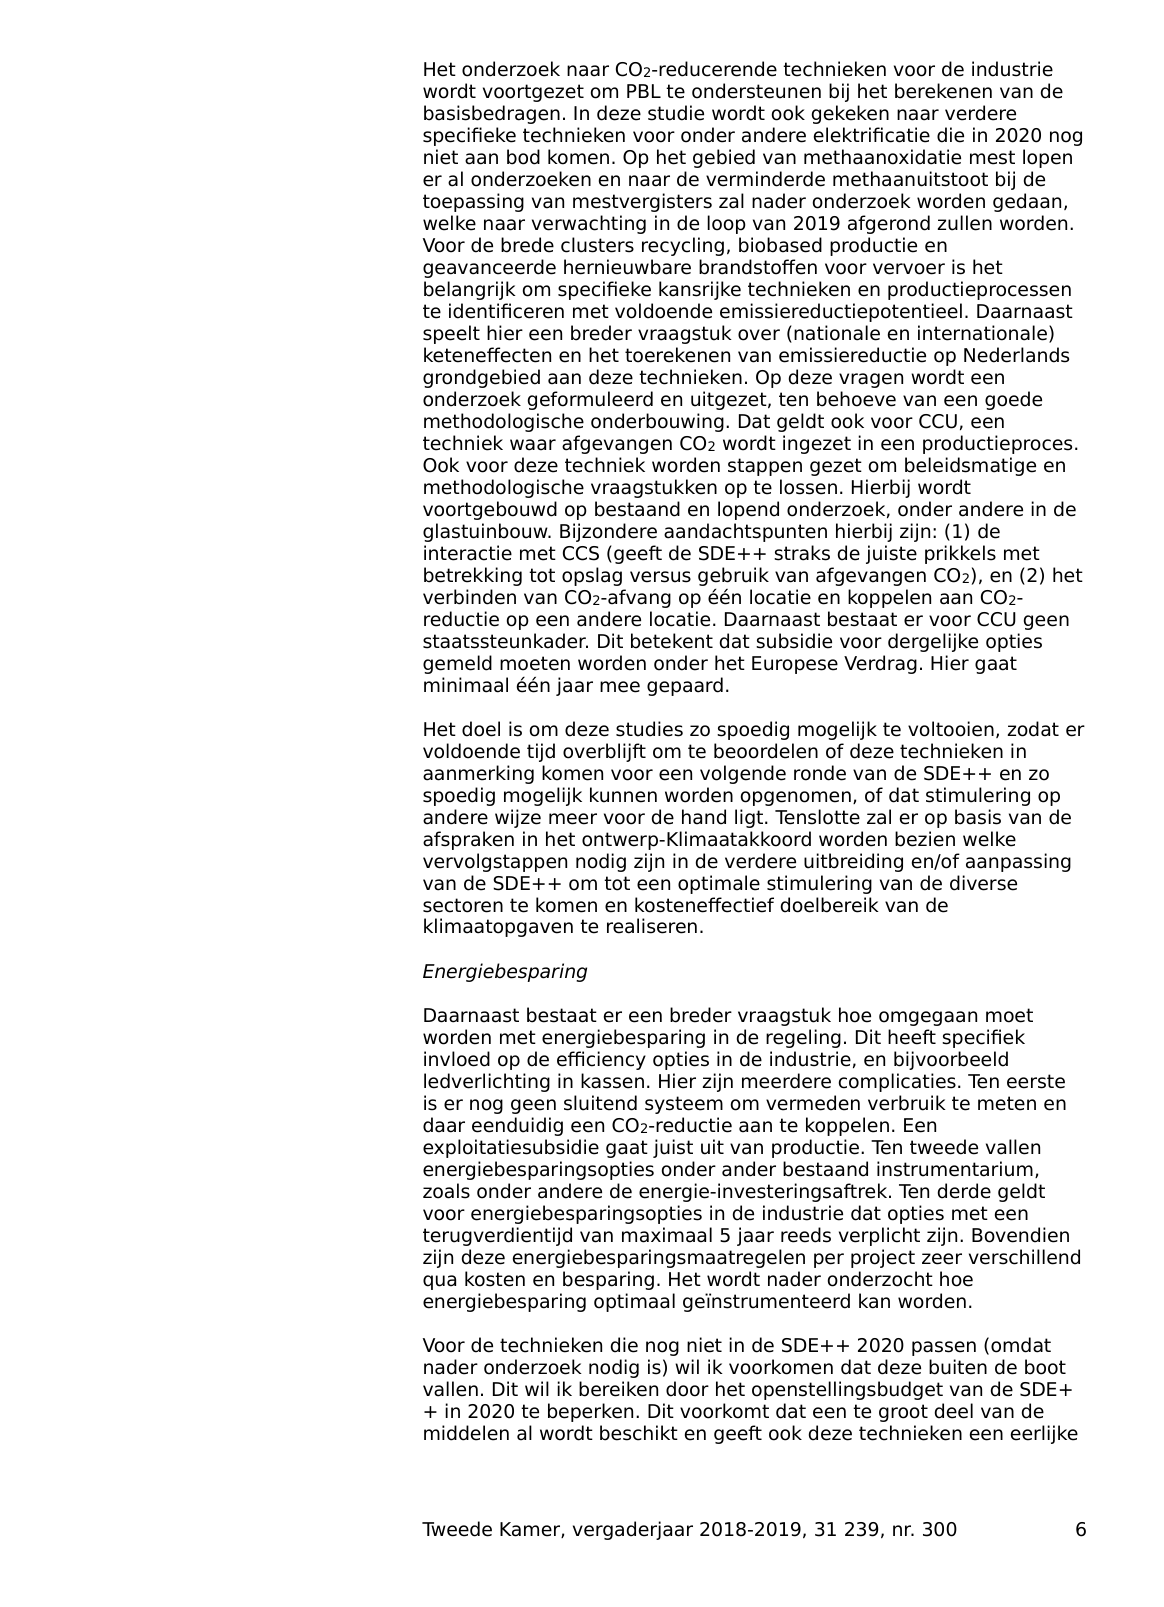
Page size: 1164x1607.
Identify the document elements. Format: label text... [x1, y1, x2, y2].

text Daarnaast bestaat er een breder vraagstuk hoe omgegaan moet worden met energiebesparing in de regeling. Dit heeft specifiek invloed op de efficiency opties in de industrie, en bijvoorbeeld ledverlichting in kassen. Hier zijn meerdere complicaties. Ten eerste is er nog geen sluitend systeem om vermeden verbruik te meten en daar eenduidig een CO2-reductie aan te koppelen. Een exploitatiesubsidie gaat juist uit van productie. Ten tweede vallen energiebesparingsopties onder ander bestaand instrumentarium, zoals onder andere de energie-investeringsaftrek. Ten derde geldt voor energiebesparingsopties in de industrie dat opties met een terugverdientijd van maximaal 5 jaar reeds verplicht zijn. Bovendien zijn deze energiebesparingsmaatregelen per project zeer verschillend qua kosten en besparing. Het wordt nader onderzocht hoe energiebesparing optimaal geïnstrumenteerd kan worden. [422, 1005, 1087, 1312]
text Het doel is om deze studies zo spoedig mogelijk te voltooien, zodat er voldoende tijd overblijft om te beoordelen of deze technieken in aanmerking komen voor een volgende ronde van de SDE++ en zo spoedig mogelijk kunnen worden opgenomen, of dat stimulering op andere wijze meer voor de hand ligt. Tenslotte zal er op basis van de afspraken in het ontwerp-Klimaatakkoord worden bezien welke vervolgstappen nodig zijn in de verdere uitbreiding en/of aanpassing van de SDE++ om tot een optimale stimulering van de diverse sectoren te komen en kosteneffectief doelbereik van de klimaatopgaven te realiseren. [422, 719, 1087, 938]
text Het onderzoek naar CO2-reducerende technieken voor de industrie wordt voortgezet om PBL te ondersteunen bij het berekenen van de basisbedragen. In deze studie wordt ook gekeken naar verdere specifieke technieken voor onder andere elektrificatie die in 2020 nog niet aan bod komen. Op het gebied van methaanoxidatie mest lopen er al onderzoeken en naar de verminderde methaanuitstoot bij de toepassing van mestvergisters zal nader onderzoek worden gedaan, welke naar verwachting in de loop van 2019 afgerond zullen worden. Voor de brede clusters recycling, biobased productie en geavanceerde hernieuwbare brandstoffen voor vervoer is het belangrijk om specifieke kansrijke technieken en productieprocessen te identificeren met voldoende emissiereductiepotentieel. Daarnaast speelt hier een breder vraagstuk over (nationale en internationale) keteneffecten en het toerekenen van emissiereductie op Nederlands grondgebied aan deze technieken. Op deze vragen wordt een onderzoek geformuleerd en uitgezet, ten behoeve van een goede methodologische onderbouwing. Dat geldt ook voor CCU, een techniek waar afgevangen CO2 wordt ingezet in een productieproces. Ook voor deze techniek worden stappen gezet om beleidsmatige en methodologische vraagstukken op te lossen. Hierbij wordt voortgebouwd op bestaand en lopend onderzoek, onder andere in de glastuinbouw. Bijzondere aandachtspunten hierbij zijn: (1) de interactie met CCS (geeft de SDE++ straks de juiste prikkels met betrekking tot opslag versus gebruik van afgevangen CO2), en (2) het verbinden van CO2-afvang op één locatie en koppelen aan CO2-reductie op een andere locatie. Daarnaast bestaat er voor CCU geen staatssteunkader. Dit betekent dat subsidie voor dergelijke opties gemeld moeten worden onder het Europese Verdrag. Hier gaat minimaal één jaar mee gepaard. [422, 59, 1087, 696]
text Voor de technieken die nog niet in de SDE++ 2020 passen (omdat nader onderzoek nodig is) wil ik voorkomen dat deze buiten de boot vallen. Dit wil ik bereiken door het openstellingsbudget van de SDE++ in 2020 te beperken. Dit voorkomt dat een te groot deel van de middelen al wordt beschikt en geeft ook deze technieken een eerlijke [422, 1335, 1087, 1444]
subtitle Energiebesparing [422, 961, 1087, 983]
